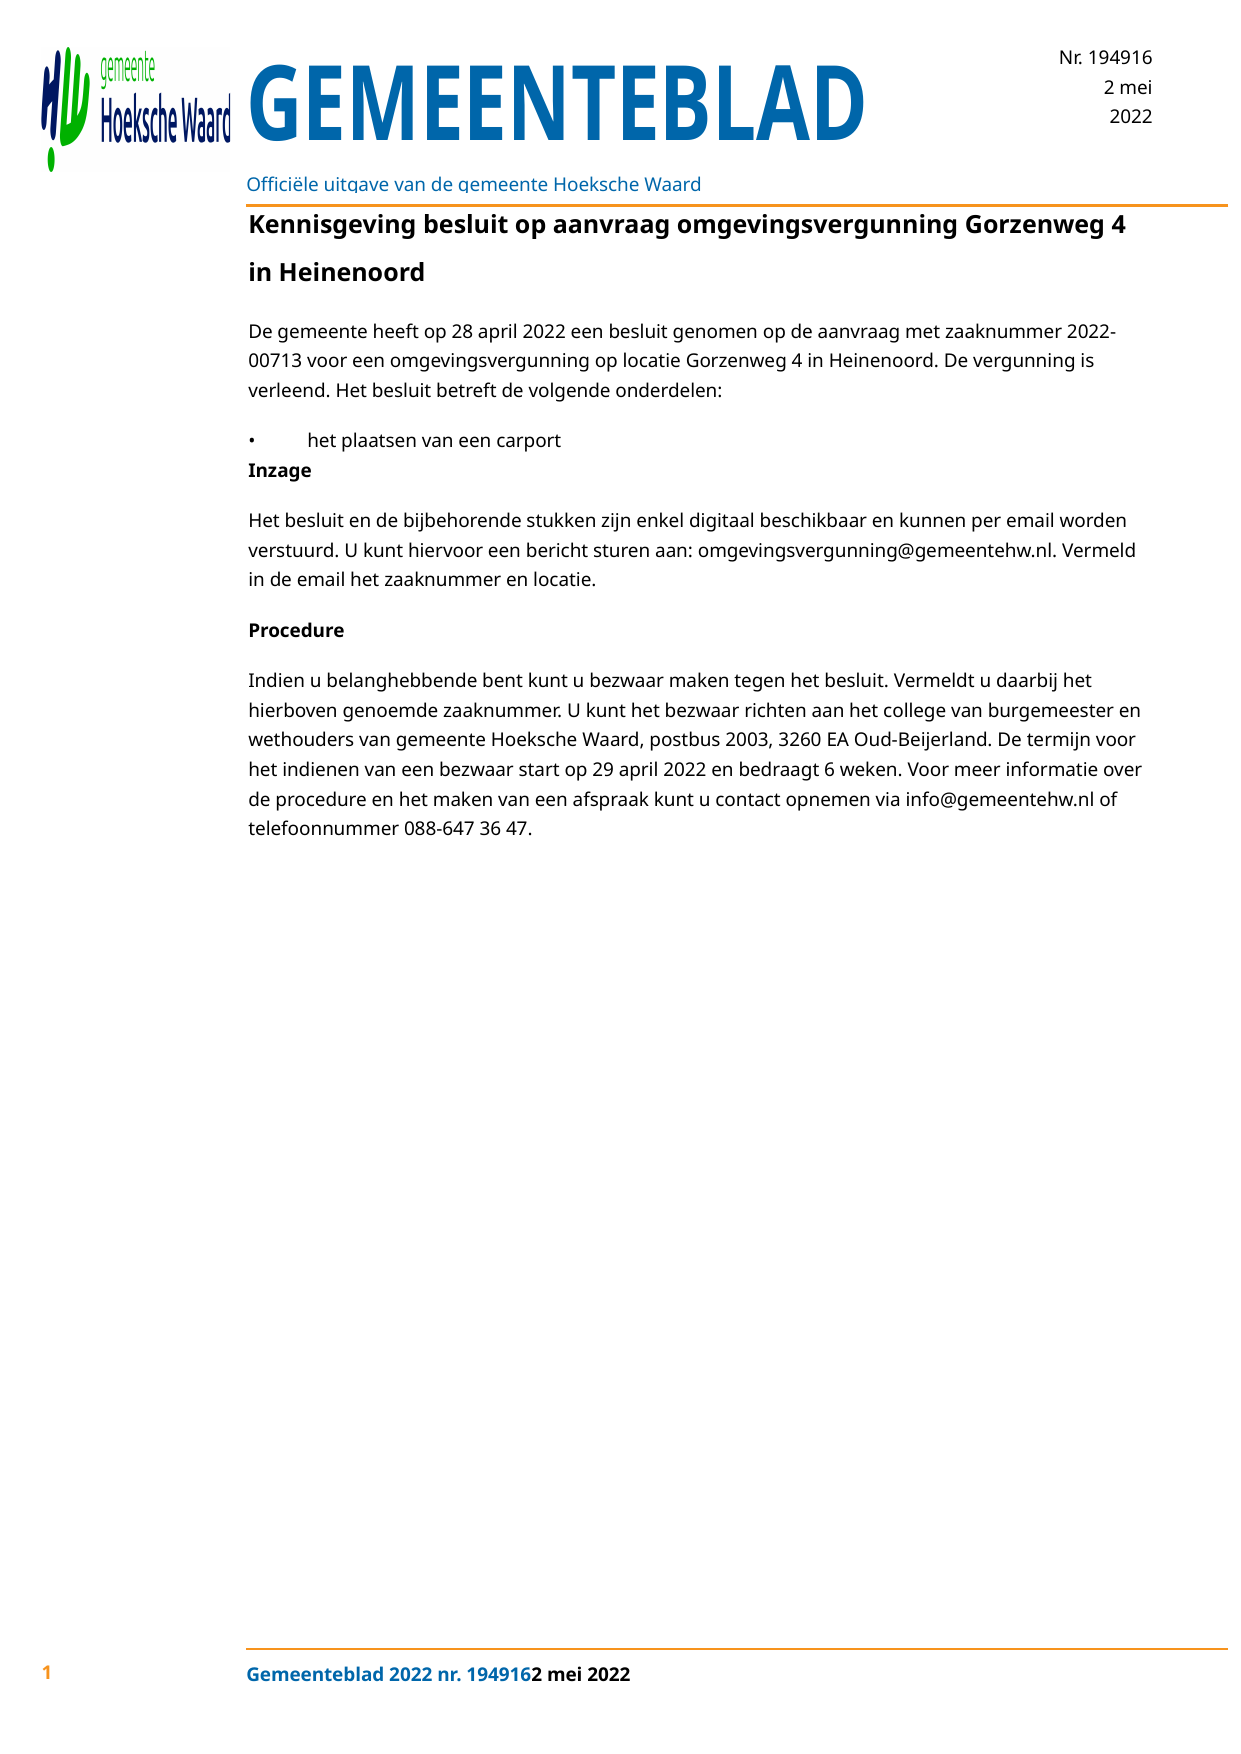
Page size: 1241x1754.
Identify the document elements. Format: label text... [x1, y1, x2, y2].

text De gemeente heeft op 28 april 2022 een besluit genomen op de aanvraag met zaaknummer 2022-00713 voor een omgevingsvergunning op locatie Gorzenweg 4 in Heinenoord. De vergunning is verleend. Het besluit betreft de volgende onderdelen: [248, 318, 1152, 403]
text Het besluit en de bijbehorende stukken zijn enkel digitaal beschikbaar en kunnen per email worden verstuurd. U kunt hiervoor een bericht sturen aan: omgevingsvergunning@gemeentehw.nl. Vermeld in de email het zaaknummer en locatie. [248, 507, 1152, 592]
text Kennisgeving besluit op aanvraag omgevingsvergunning Gorzenweg 4 in Heinenoord [248, 207, 1152, 288]
text Indien u belanghebbende bent kunt u bezwaar maken tegen het besluit. Vermeldt u daarbij het hierboven genoemde zaaknummer. U kunt het bezwaar richten aan het college van burgemeester en wethouders van gemeente Hoeksche Waard, postbus 2003, 3260 EA Oud-Beijerland. De termijn voor het indienen van een bezwaar start op 29 april 2022 en bedraagt 6 weken. Voor meer informatie over de procedure en het maken van een afspraak kunt u contact opnemen via info@gemeentehw.nl of telefoonnummer 088-647 36 47. [248, 667, 1152, 841]
text Procedure [248, 617, 1152, 643]
list het plaatsen van een carport [248, 427, 1152, 453]
picture [41, 47, 231, 172]
text Inzage [248, 457, 1152, 483]
